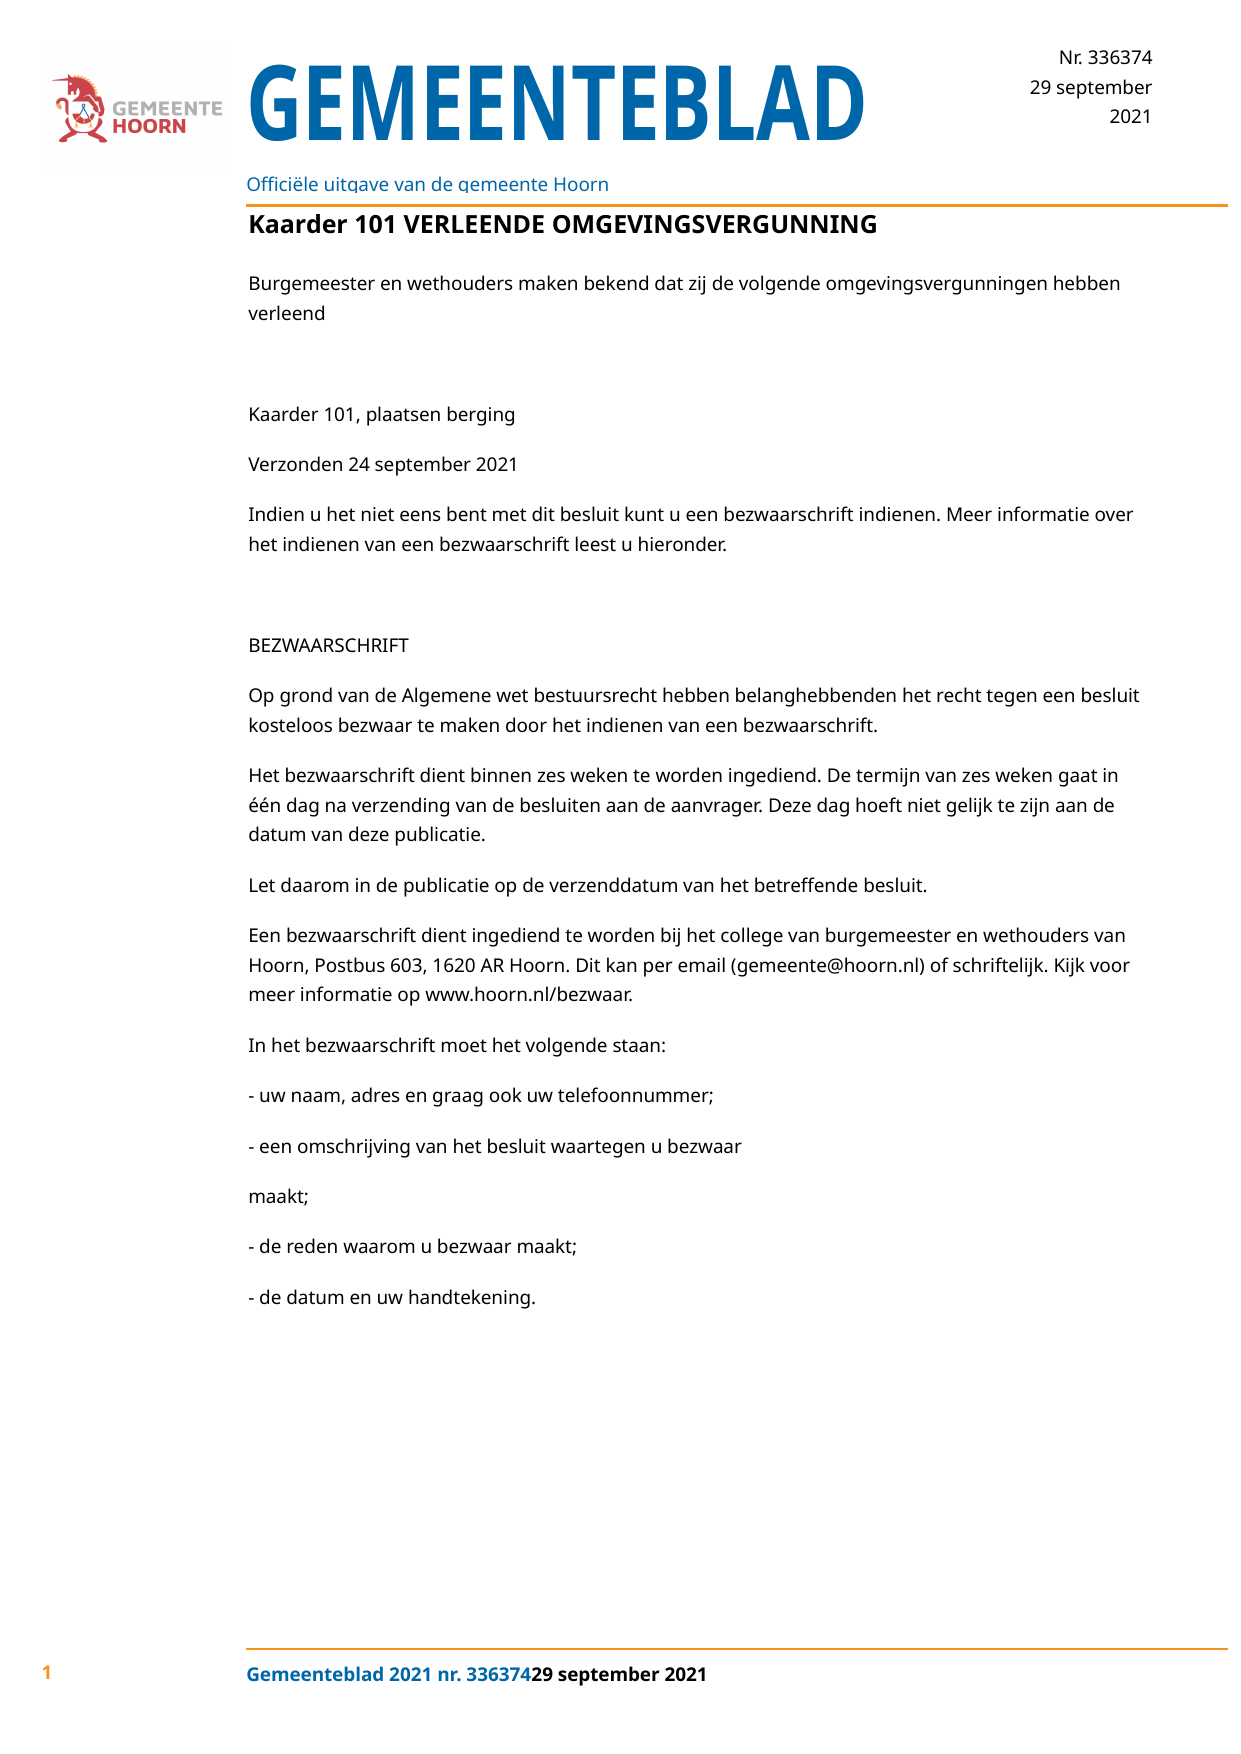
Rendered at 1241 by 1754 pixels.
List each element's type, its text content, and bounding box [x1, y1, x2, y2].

text maakt; [248, 1183, 1152, 1209]
text In het bezwaarschrift moet het volgende staan: [248, 1032, 1152, 1058]
text - de reden waarom u bezwaar maakt; [248, 1234, 1152, 1259]
text Verzonden 24 september 2021 [248, 451, 1152, 477]
text - uw naam, adres en graag ook uw telefoonnummer; [248, 1082, 1152, 1108]
text BEZWAARSCHRIFT [248, 632, 1152, 658]
text Het bezwaarschrift dient binnen zes weken te worden ingediend. De termijn van zes weken gaat in één dag na verzending van de besluiten aan de aanvrager. Deze dag hoeft niet gelijk te zijn aan de datum van deze publicatie. [248, 762, 1152, 847]
text Kaarder 101 VERLEENDE OMGEVINGSVERGUNNING [248, 207, 1152, 241]
text Let daarom in de publicatie op de verzenddatum van het betreffende besluit. [248, 872, 1152, 898]
text Op grond van de Algemene wet bestuursrecht hebben belanghebbenden het recht tegen een besluit kosteloos bezwaar te maken door het indienen van een bezwaarschrift. [248, 682, 1152, 738]
text Indien u het niet eens bent met dit besluit kunt u een bezwaarschrift indienen. Meer informatie over het indienen van een bezwaarschrift leest u hieronder. [248, 502, 1152, 557]
text - een omschrijving van het besluit waartegen u bezwaar [248, 1133, 1152, 1158]
text - de datum en uw handtekening. [248, 1284, 1152, 1310]
text Burgemeester en wethouders maken bekend dat zij de volgende omgevingsvergunningen hebben verleend [248, 270, 1152, 326]
text Een bezwaarschrift dient ingediend te worden bij het college van burgemeester en wethouders van Hoorn, Postbus 603, 1620 AR Hoorn. Dit kan per email (gemeente@hoorn.nl) of schriftelijk. Kijk voor meer informatie op www.hoorn.nl/bezwaar. [248, 922, 1152, 1007]
text Kaarder 101, plaatsen berging [248, 401, 1152, 426]
picture [41, 47, 231, 172]
